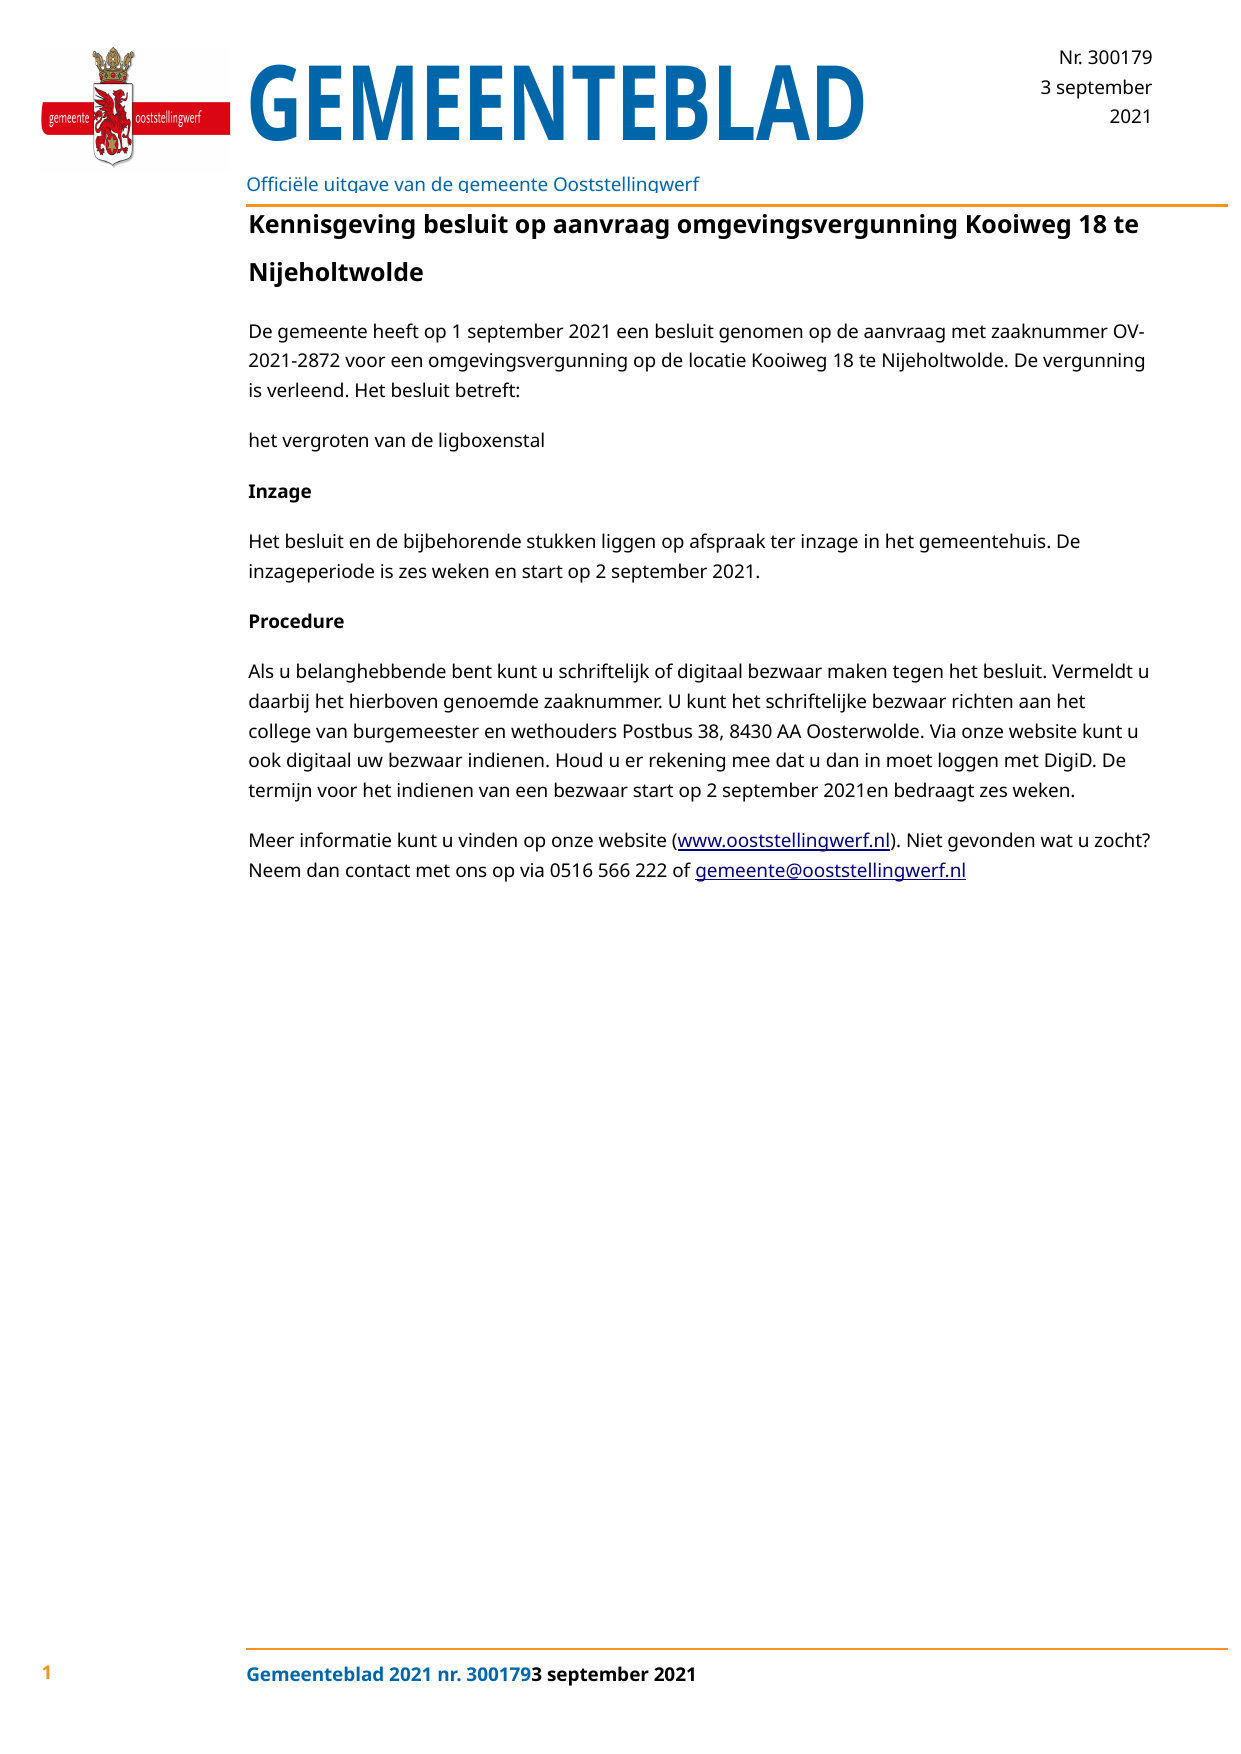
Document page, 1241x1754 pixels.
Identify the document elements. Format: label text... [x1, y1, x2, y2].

text Inzage [248, 478, 1152, 504]
text het vergroten van de ligboxenstal [248, 427, 1152, 453]
text Meer informatie kunt u vinden op onze website (www.ooststellingwerf.nl). Niet gevonden wat u zocht? Neem dan contact met ons op via 0516 566 222 of gemeente@ooststellingwerf.nl [248, 827, 1152, 883]
text Procedure [248, 608, 1152, 634]
text Kennisgeving besluit op aanvraag omgevingsvergunning Kooiweg 18 te Nijeholtwolde [248, 207, 1152, 288]
text Het besluit en de bijbehorende stukken liggen op afspraak ter inzage in het gemeentehuis. De inzageperiode is zes weken en start op 2 september 2021. [248, 528, 1152, 584]
text De gemeente heeft op 1 september 2021 een besluit genomen op de aanvraag met zaaknummer OV-2021-2872 voor een omgevingsvergunning op de locatie Kooiweg 18 te Nijeholtwolde. De vergunning is verleend. Het besluit betreft: [248, 318, 1152, 403]
text Als u belanghebbende bent kunt u schriftelijk of digitaal bezwaar maken tegen het besluit. Vermeldt u daarbij het hierboven genoemde zaaknummer. U kunt het schriftelijke bezwaar richten aan het college van burgemeester en wethouders Postbus 38, 8430 AA Oosterwolde. Via onze website kunt u ook digitaal uw bezwaar indienen. Houd u er rekening mee dat u dan in moet loggen met DigiD. De termijn voor het indienen van een bezwaar start op 2 september 2021en bedraagt zes weken. [248, 659, 1152, 803]
picture [41, 47, 231, 172]
